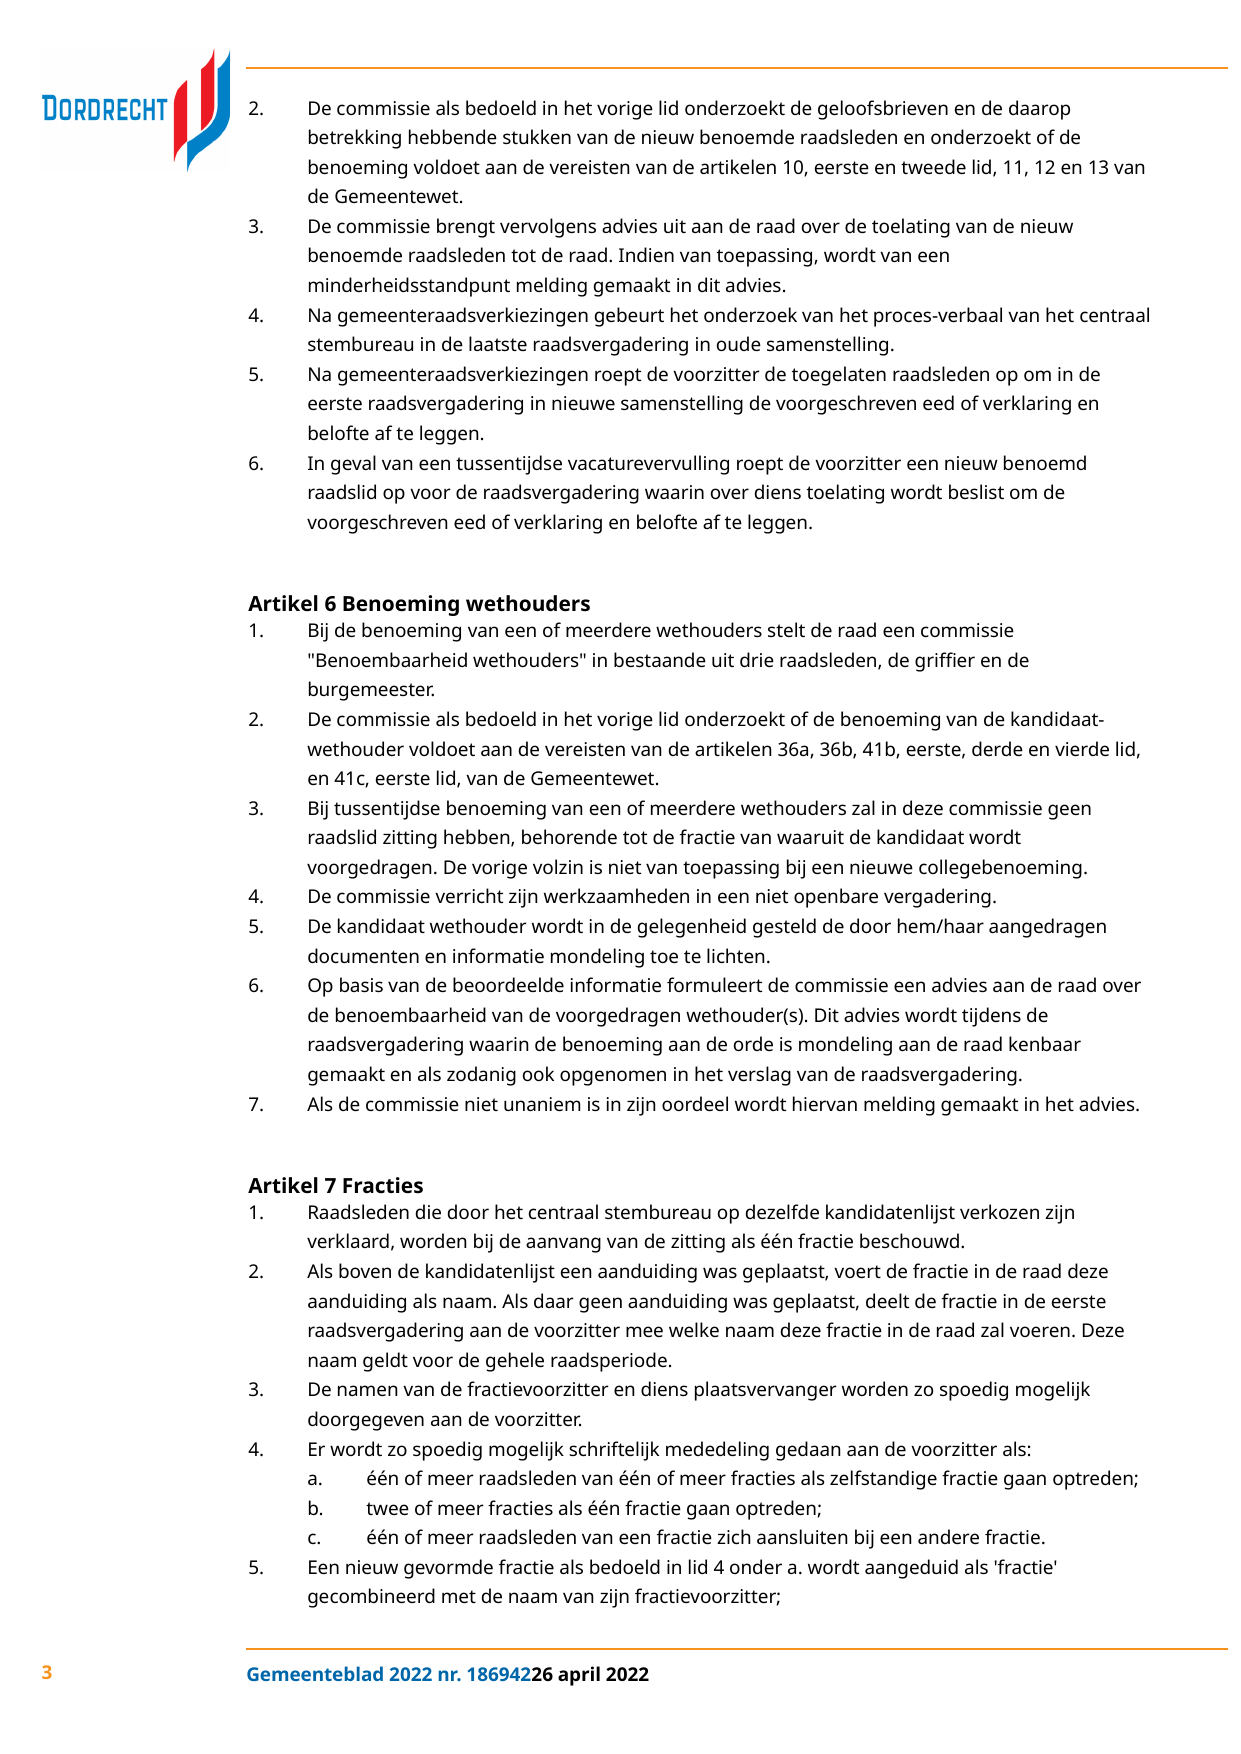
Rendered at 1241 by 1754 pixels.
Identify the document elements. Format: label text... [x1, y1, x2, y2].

list De commissie als bedoeld in het vorige lid onderzoekt of de benoeming van de kandidaat-wethouder voldoet aan de vereisten van de artikelen 36a, 36b, 41b, eerste, derde en vierde lid, en 41c, eerste lid, van de Gemeentewet. [248, 706, 1152, 791]
picture [41, 47, 231, 172]
list één of meer raadsleden van een fractie zich aansluiten bij een andere fractie. [307, 1524, 1152, 1550]
list Als de commissie niet unaniem is in zijn oordeel wordt hiervan melding gemaakt in het advies. [248, 1091, 1152, 1116]
list Bij de benoeming van een of meerdere wethouders stelt de raad een commissie "Benoembaarheid wethouders" in bestaande uit drie raadsleden, de griffier en de burgemeester. [248, 617, 1152, 702]
text Artikel 7 Fracties [248, 1171, 1152, 1199]
list Na gemeenteraadsverkiezingen roept de voorzitter de toegelaten raadsleden op om in de eerste raadsvergadering in nieuwe samenstelling de voorgeschreven eed of verklaring en belofte af te leggen. [248, 361, 1152, 446]
list Op basis van de beoordeelde informatie formuleert de commissie een advies aan de raad over de benoembaarheid van de voorgedragen wethouder(s). Dit advies wordt tijdens de raadsvergadering waarin de benoeming aan de orde is mondeling aan de raad kenbaar gemaakt en als zodanig ook opgenomen in het verslag van de raadsvergadering. [248, 972, 1152, 1087]
text Artikel 6 Benoeming wethouders [248, 589, 1152, 617]
list Raadsleden die door het centraal stembureau op dezelfde kandidatenlijst verkozen zijn verklaard, worden bij de aanvang van de zitting als één fractie beschouwd. [248, 1199, 1152, 1254]
list Er wordt zo spoedig mogelijk schriftelijk mededeling gedaan aan de voorzitter als: [248, 1436, 1152, 1462]
list De commissie brengt vervolgens advies uit aan de raad over de toelating van de nieuw benoemde raadsleden tot de raad. Indien van toepassing, wordt van een minderheidsstandpunt melding gemaakt in dit advies. [248, 213, 1152, 298]
list De namen van de fractievoorzitter en diens plaatsvervanger worden zo spoedig mogelijk doorgegeven aan de voorzitter. [248, 1377, 1152, 1432]
list één of meer raadsleden van één of meer fracties als zelfstandige fractie gaan optreden; [307, 1465, 1152, 1491]
list Na gemeenteraadsverkiezingen gebeurt het onderzoek van het proces-verbaal van het centraal stembureau in de laatste raadsvergadering in oude samenstelling. [248, 302, 1152, 357]
list De commissie verricht zijn werkzaamheden in een niet openbare vergadering. [248, 884, 1152, 909]
list De commissie als bedoeld in het vorige lid onderzoekt de geloofsbrieven en de daarop betrekking hebbende stukken van de nieuw benoemde raadsleden en onderzoekt of de benoeming voldoet aan de vereisten van de artikelen 10, eerste en tweede lid, 11, 12 en 13 van de Gemeentewet. [248, 95, 1152, 209]
list Als boven de kandidatenlijst een aanduiding was geplaatst, voert de fractie in de raad deze aanduiding als naam. Als daar geen aanduiding was geplaatst, deelt de fractie in de eerste raadsvergadering aan de voorzitter mee welke naam deze fractie in de raad zal voeren. Deze naam geldt voor de gehele raadsperiode. [248, 1258, 1152, 1373]
list Bij tussentijdse benoeming van een of meerdere wethouders zal in deze commissie geen raadslid zitting hebben, behorende tot de fractie van waaruit de kandidaat wordt voorgedragen. De vorige volzin is niet van toepassing bij een nieuwe collegebenoeming. [248, 795, 1152, 880]
list twee of meer fracties als één fractie gaan optreden; [307, 1495, 1152, 1521]
list De kandidaat wethouder wordt in de gelegenheid gesteld de door hem/haar aangedragen documenten en informatie mondeling toe te lichten. [248, 913, 1152, 968]
list In geval van een tussentijdse vacaturevervulling roept de voorzitter een nieuw benoemd raadslid op voor de raadsvergadering waarin over diens toelating wordt beslist om de voorgeschreven eed of verklaring en belofte af te leggen. [248, 450, 1152, 535]
list Een nieuw gevormde fractie als bedoeld in lid 4 onder a. wordt aangeduid als 'fractie' gecombineerd met de naam van zijn fractievoorzitter; [248, 1554, 1152, 1609]
